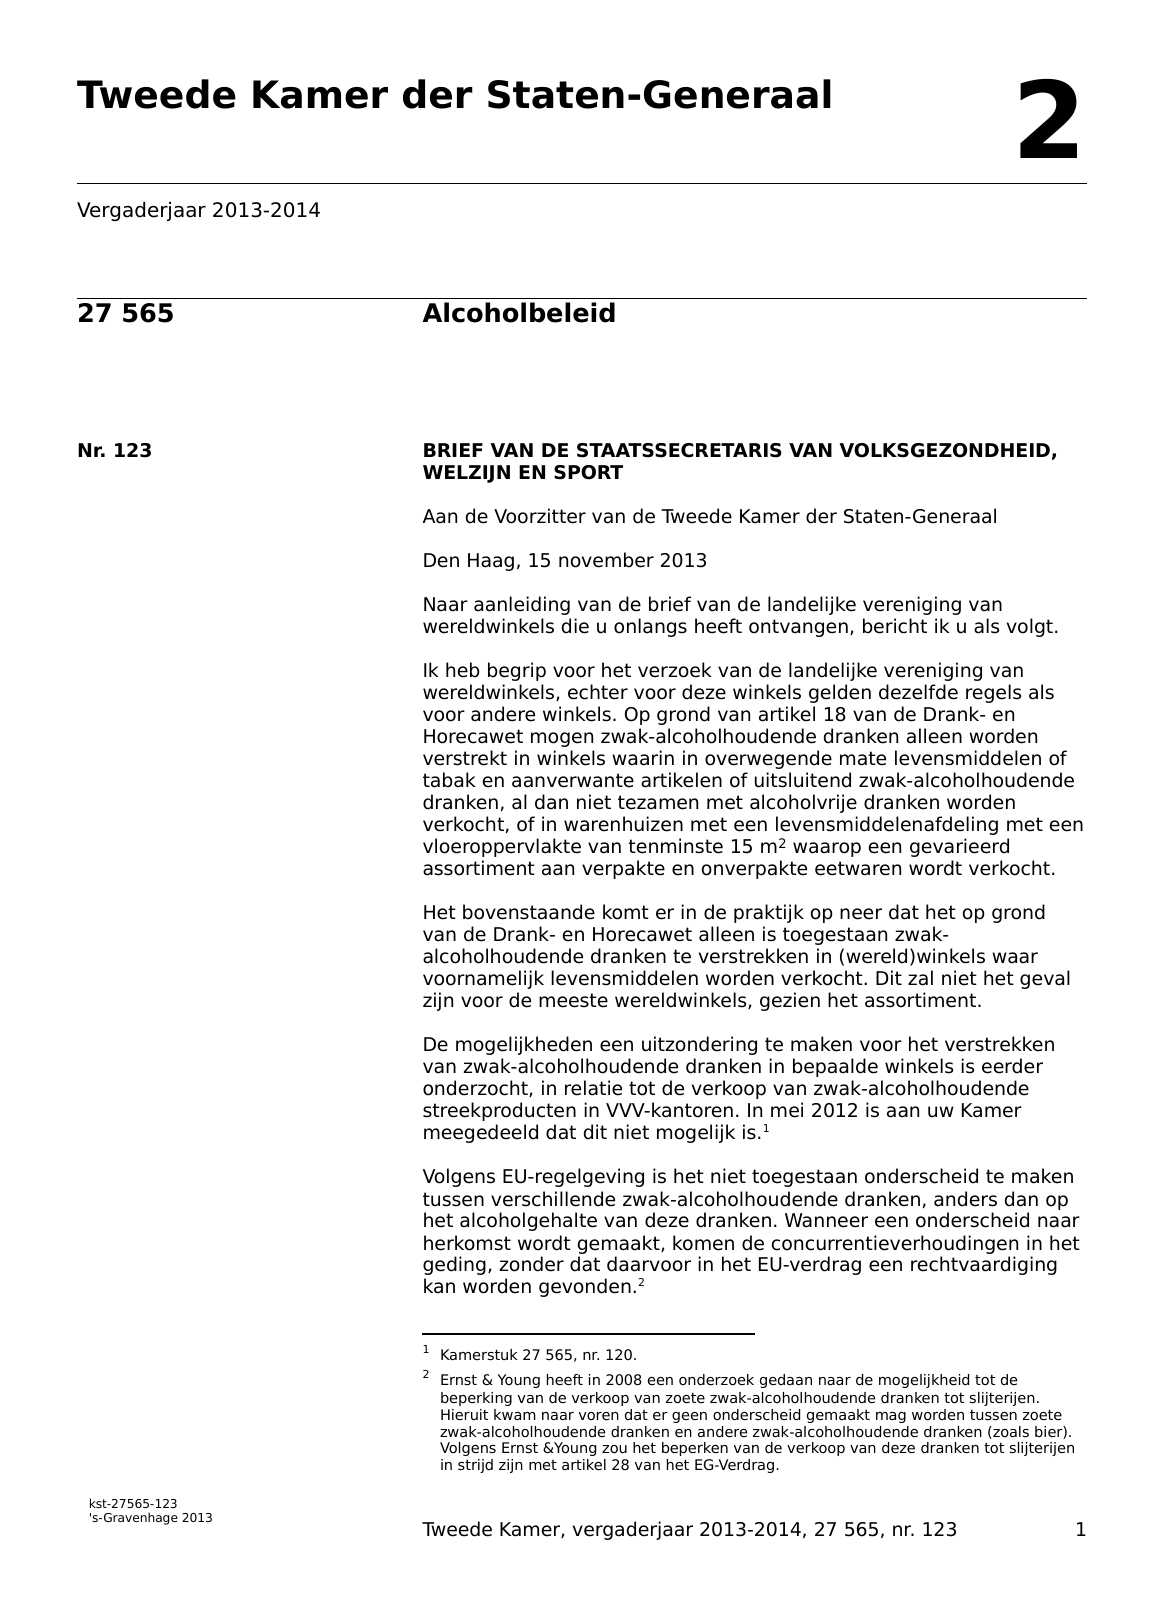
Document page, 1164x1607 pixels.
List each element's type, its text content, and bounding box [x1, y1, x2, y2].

subtitle 27 565 Alcoholbeleid [77, 299, 1087, 329]
text 's-Gravenhage 2013 [88, 1511, 323, 1525]
text Naar aanleiding van de brief van de landelijke vereniging van wereldwinkels die u onlangs heeft ontvangen, bericht ik u als volgt. [422, 594, 1087, 638]
subtitle Nr. 123 BRIEF VAN DE STAATSSECRETARIS VAN VOLKSGEZONDHEID, WELZIJN EN SPORT [77, 440, 1087, 484]
text Ernst & Young heeft in 2008 een onderzoek gedaan naar de mogelijkheid tot de beperking van de verkoop van zoete zwak-alcoholhoudende dranken tot slijterijen. Hieruit kwam naar voren dat er geen onderscheid gemaakt mag worden tussen zoete zwak-alcoholhoudende dranken en andere zwak-alcoholhoudende dranken (zoals bier). Volgens Ernst &Young zou het beperken van de verkoop van deze dranken tot slijterijen in strijd zijn met artikel 28 van het EG-Verdrag. [422, 1368, 1087, 1474]
text Het bovenstaande komt er in de praktijk op neer dat het op grond van de Drank- en Horecawet alleen is toegestaan zwak-alcoholhoudende dranken te verstrekken in (wereld)winkels waar voornamelijk levensmiddelen worden verkocht. Dit zal niet het geval zijn voor de meeste wereldwinkels, gezien het assortiment. [422, 902, 1087, 1012]
table_header 2 [886, 59, 1087, 183]
text Kamerstuk 27 565, nr. 120. [422, 1343, 1087, 1365]
text Volgens EU-regelgeving is het niet toegestaan onderscheid te maken tussen verschillende zwak-alcoholhoudende dranken, anders dan op het alcoholgehalte van deze dranken. Wanneer een onderscheid naar herkomst wordt gemaakt, komen de concurrentieverhoudingen in het geding, zonder dat daarvoor in het EU-verdrag een rechtvaardiging kan worden gevonden. [422, 1166, 1087, 1298]
text Aan de Voorzitter van de Tweede Kamer der Staten-Generaal [422, 506, 1087, 528]
text Den Haag, 15 november 2013 [422, 550, 1087, 572]
table_header Tweede Kamer der Staten-Generaal [77, 59, 886, 183]
text kst-27565-123 [88, 1497, 323, 1511]
table_cell Vergaderjaar 2013-2014 [77, 184, 1087, 298]
text De mogelijkheden een uitzondering te maken voor het verstrekken van zwak-alcoholhoudende dranken in bepaalde winkels is eerder onderzocht, in relatie tot de verkoop van zwak-alcoholhoudende streekproducten in VVV-kantoren. In mei 2012 is aan uw Kamer meegedeeld dat dit niet mogelijk is. [422, 1034, 1087, 1144]
text Ik heb begrip voor het verzoek van de landelijke vereniging van wereldwinkels, echter voor deze winkels gelden dezelfde regels als voor andere winkels. Op grond van artikel 18 van de Drank- en Horecawet mogen zwak-alcoholhoudende dranken alleen worden verstrekt in winkels waarin in overwegende mate levensmiddelen of tabak en aanverwante artikelen of uitsluitend zwak-alcoholhoudende dranken, al dan niet tezamen met alcoholvrije dranken worden verkocht, of in warenhuizen met een levensmiddelenafdeling met een vloeroppervlakte van tenminste 15 m2 waarop een gevarieerd assortiment aan verpakte en onverpakte eetwaren wordt verkocht. [422, 660, 1087, 880]
